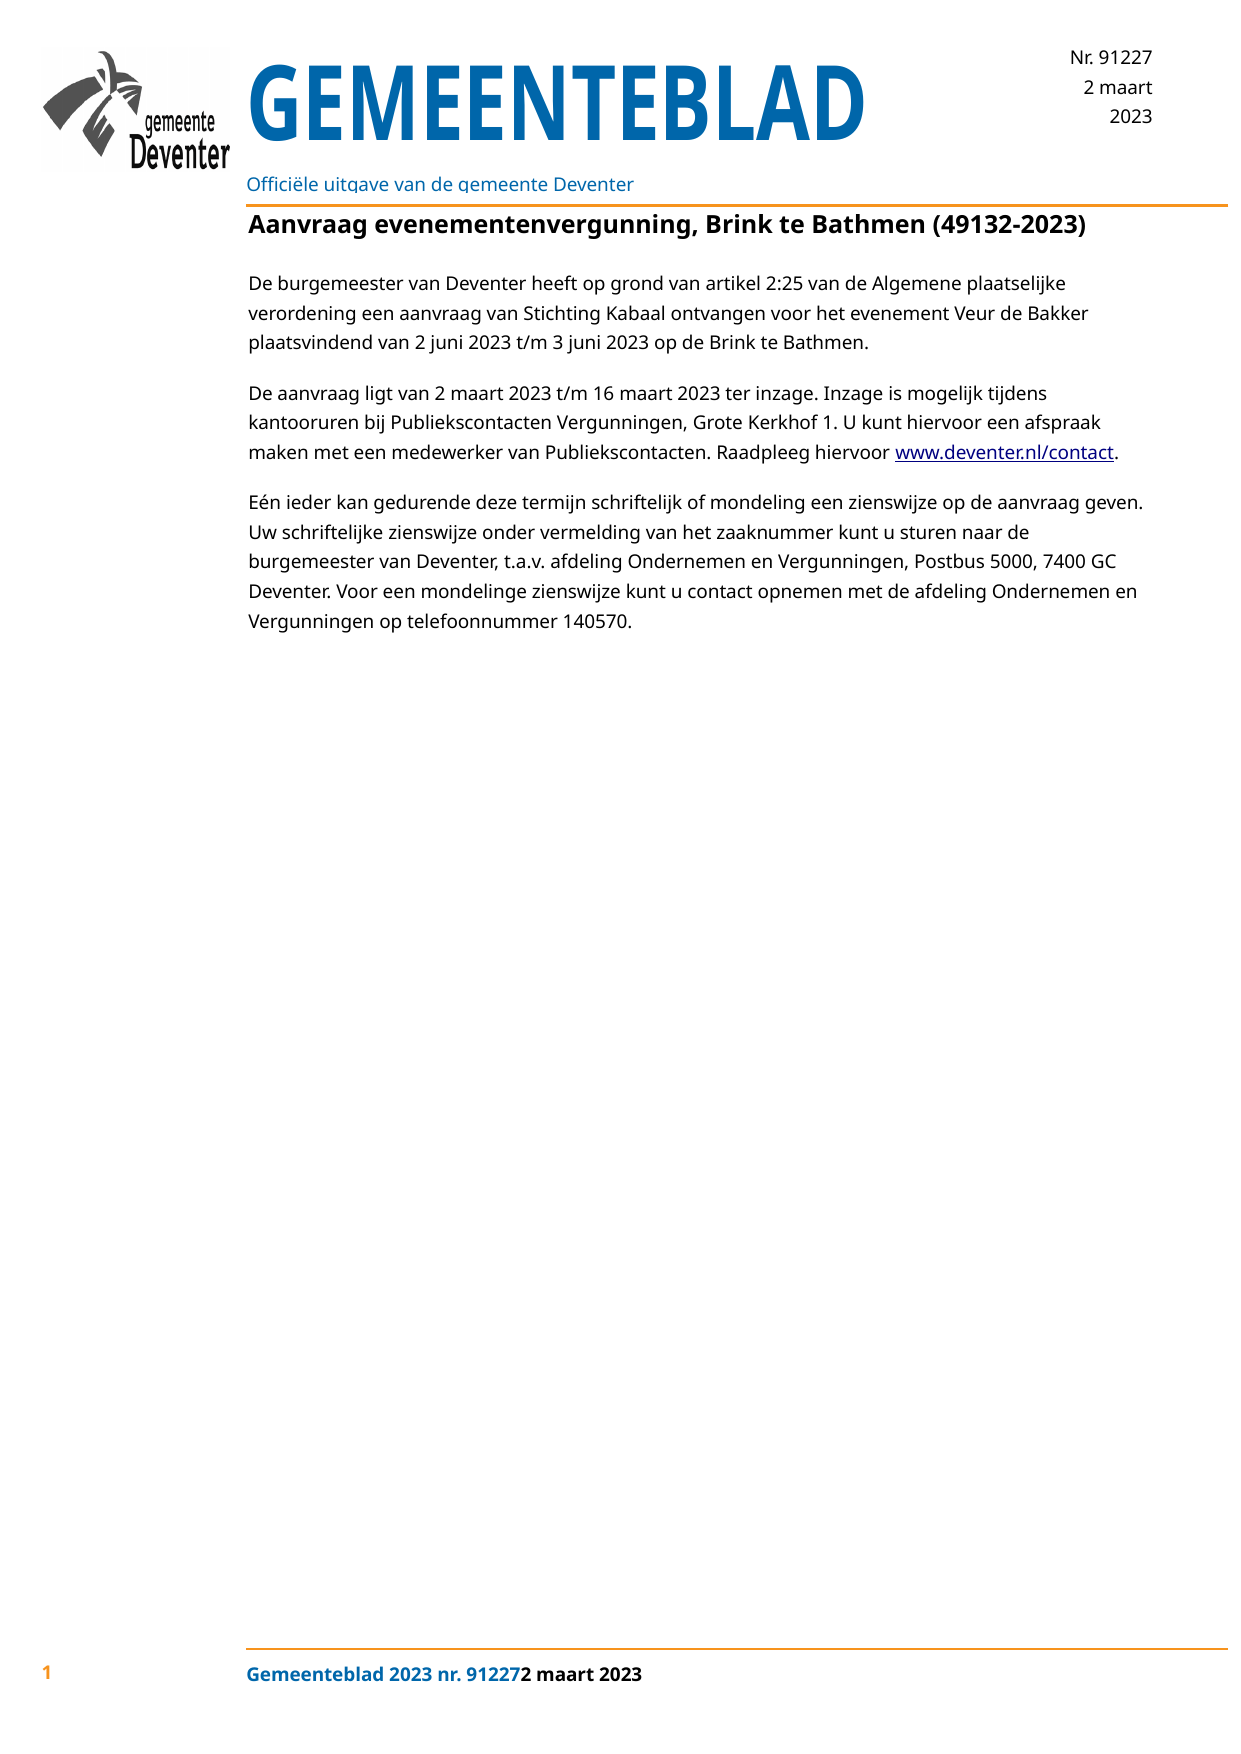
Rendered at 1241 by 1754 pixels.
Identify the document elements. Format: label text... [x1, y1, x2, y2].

picture [41, 47, 231, 172]
text De burgemeester van Deventer heeft op grond van artikel 2:25 van de Algemene plaatselijke verordening een aanvraag van Stichting Kabaal ontvangen voor het evenement Veur de Bakker plaatsvindend van 2 juni 2023 t/m 3 juni 2023 op de Brink te Bathmen. [248, 270, 1152, 355]
text Eén ieder kan gedurende deze termijn schriftelijk of mondeling een zienswijze op de aanvraag geven. Uw schriftelijke zienswijze onder vermelding van het zaaknummer kunt u sturen naar de burgemeester van Deventer, t.a.v. afdeling Ondernemen en Vergunningen, Postbus 5000, 7400 GC Deventer. Voor een mondelinge zienswijze kunt u contact opnemen met de afdeling Ondernemen en Vergunningen op telefoonnummer 140570. [248, 489, 1152, 633]
text De aanvraag ligt van 2 maart 2023 t/m 16 maart 2023 ter inzage. Inzage is mogelijk tijdens kantooruren bij Publiekscontacten Vergunningen, Grote Kerkhof 1. U kunt hiervoor een afspraak maken met een medewerker van Publiekscontacten. Raadpleeg hiervoor www.deventer.nl/contact. [248, 380, 1152, 465]
text Aanvraag evenementenvergunning, Brink te Bathmen (49132-2023) [248, 207, 1152, 241]
